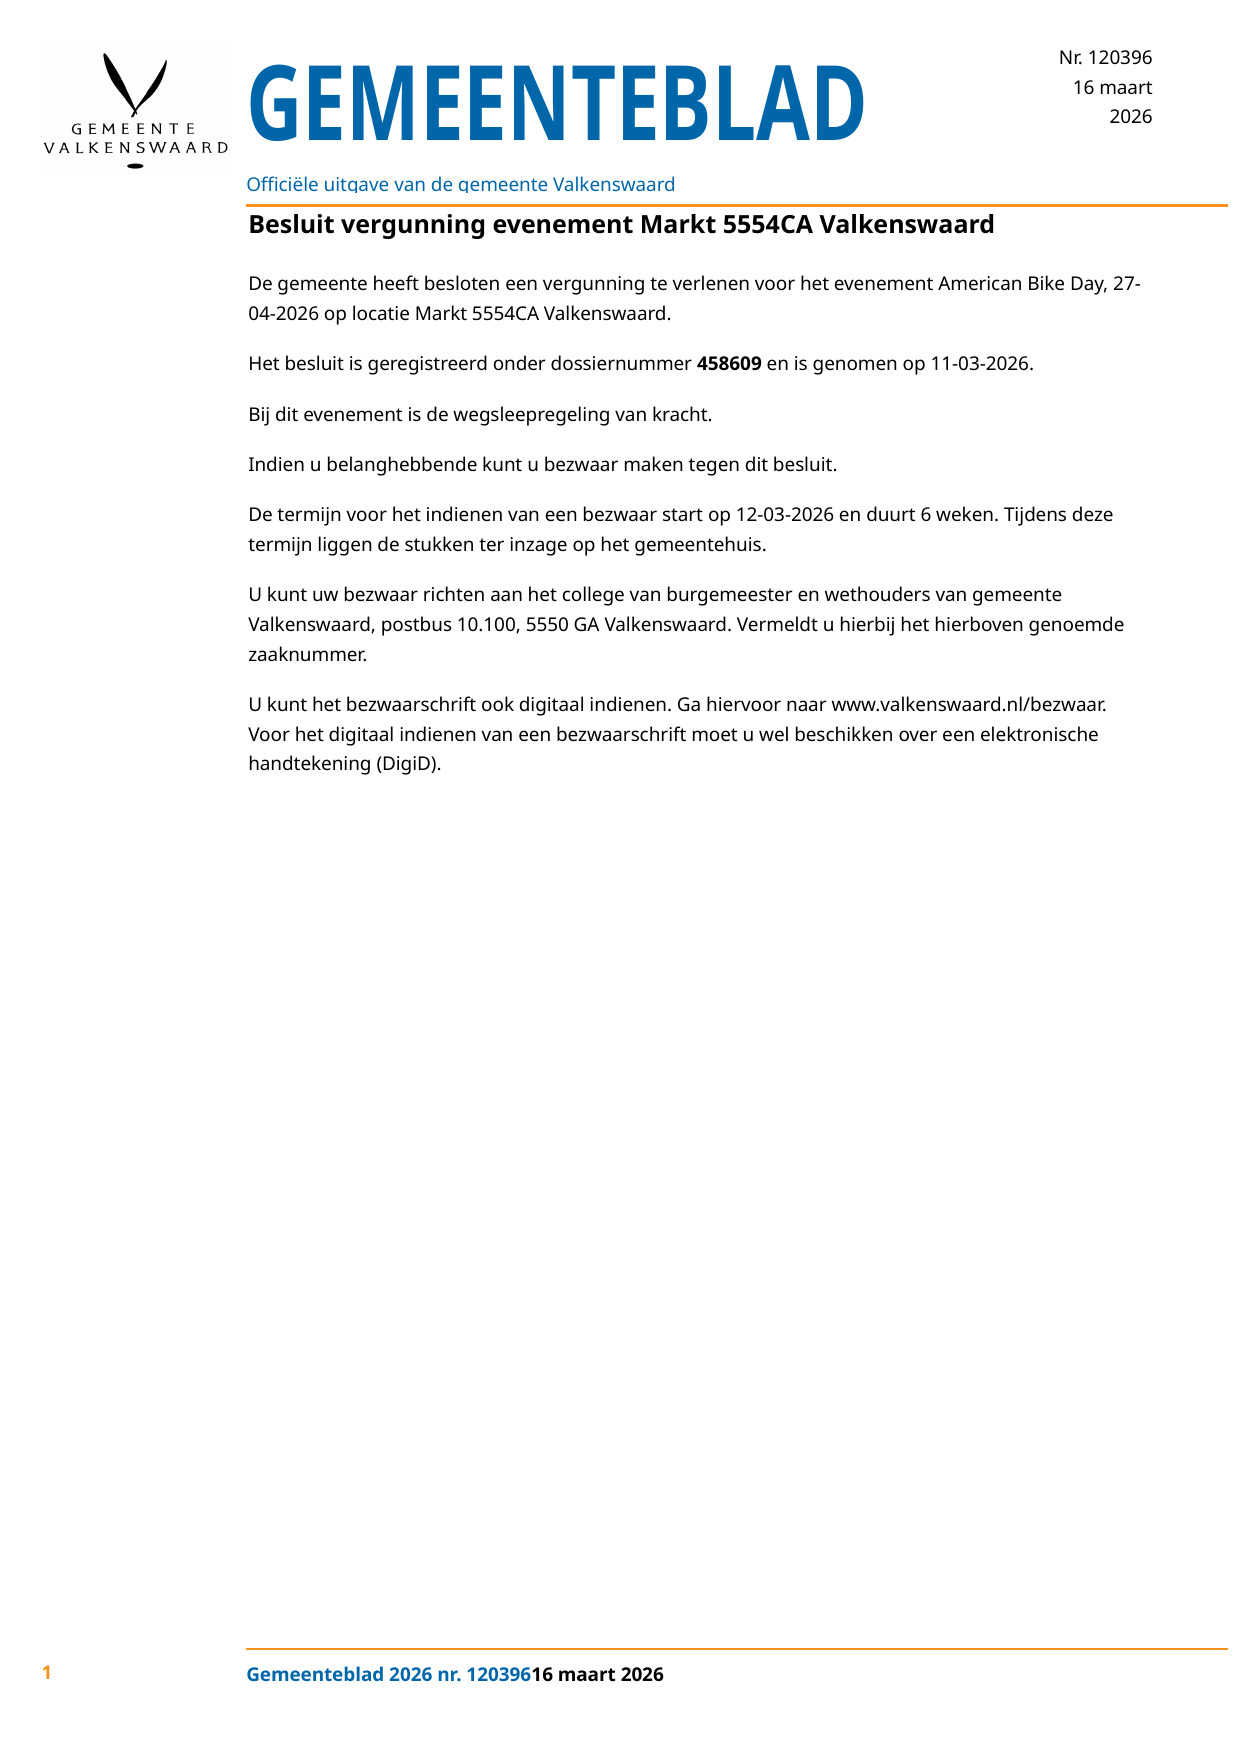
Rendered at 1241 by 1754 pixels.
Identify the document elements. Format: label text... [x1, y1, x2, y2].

picture [41, 47, 231, 172]
text Bij dit evenement is de wegsleepregeling van kracht. [248, 401, 1152, 426]
text U kunt uw bezwaar richten aan het college van burgemeester en wethouders van gemeente Valkenswaard, postbus 10.100, 5550 GA Valkenswaard. Vermeldt u hierbij het hierboven genoemde zaaknummer. [248, 582, 1152, 666]
text De termijn voor het indienen van een bezwaar start op 12-03-2026 en duurt 6 weken. Tijdens deze termijn liggen de stukken ter inzage op het gemeentehuis. [248, 502, 1152, 557]
text Het besluit is geregistreerd onder dossiernummer 458609 en is genomen op 11-03-2026. [248, 350, 1152, 376]
text U kunt het bezwaarschrift ook digitaal indienen. Ga hiervoor naar www.valkenswaard.nl/bezwaar. Voor het digitaal indienen van een bezwaarschrift moet u wel beschikken over een elektronische handtekening (DigiD). [248, 691, 1152, 776]
text De gemeente heeft besloten een vergunning te verlenen voor het evenement American Bike Day, 27-04-2026 op locatie Markt 5554CA Valkenswaard. [248, 270, 1152, 326]
text Indien u belanghebbende kunt u bezwaar maken tegen dit besluit. [248, 451, 1152, 477]
text Besluit vergunning evenement Markt 5554CA Valkenswaard [248, 207, 1152, 241]
